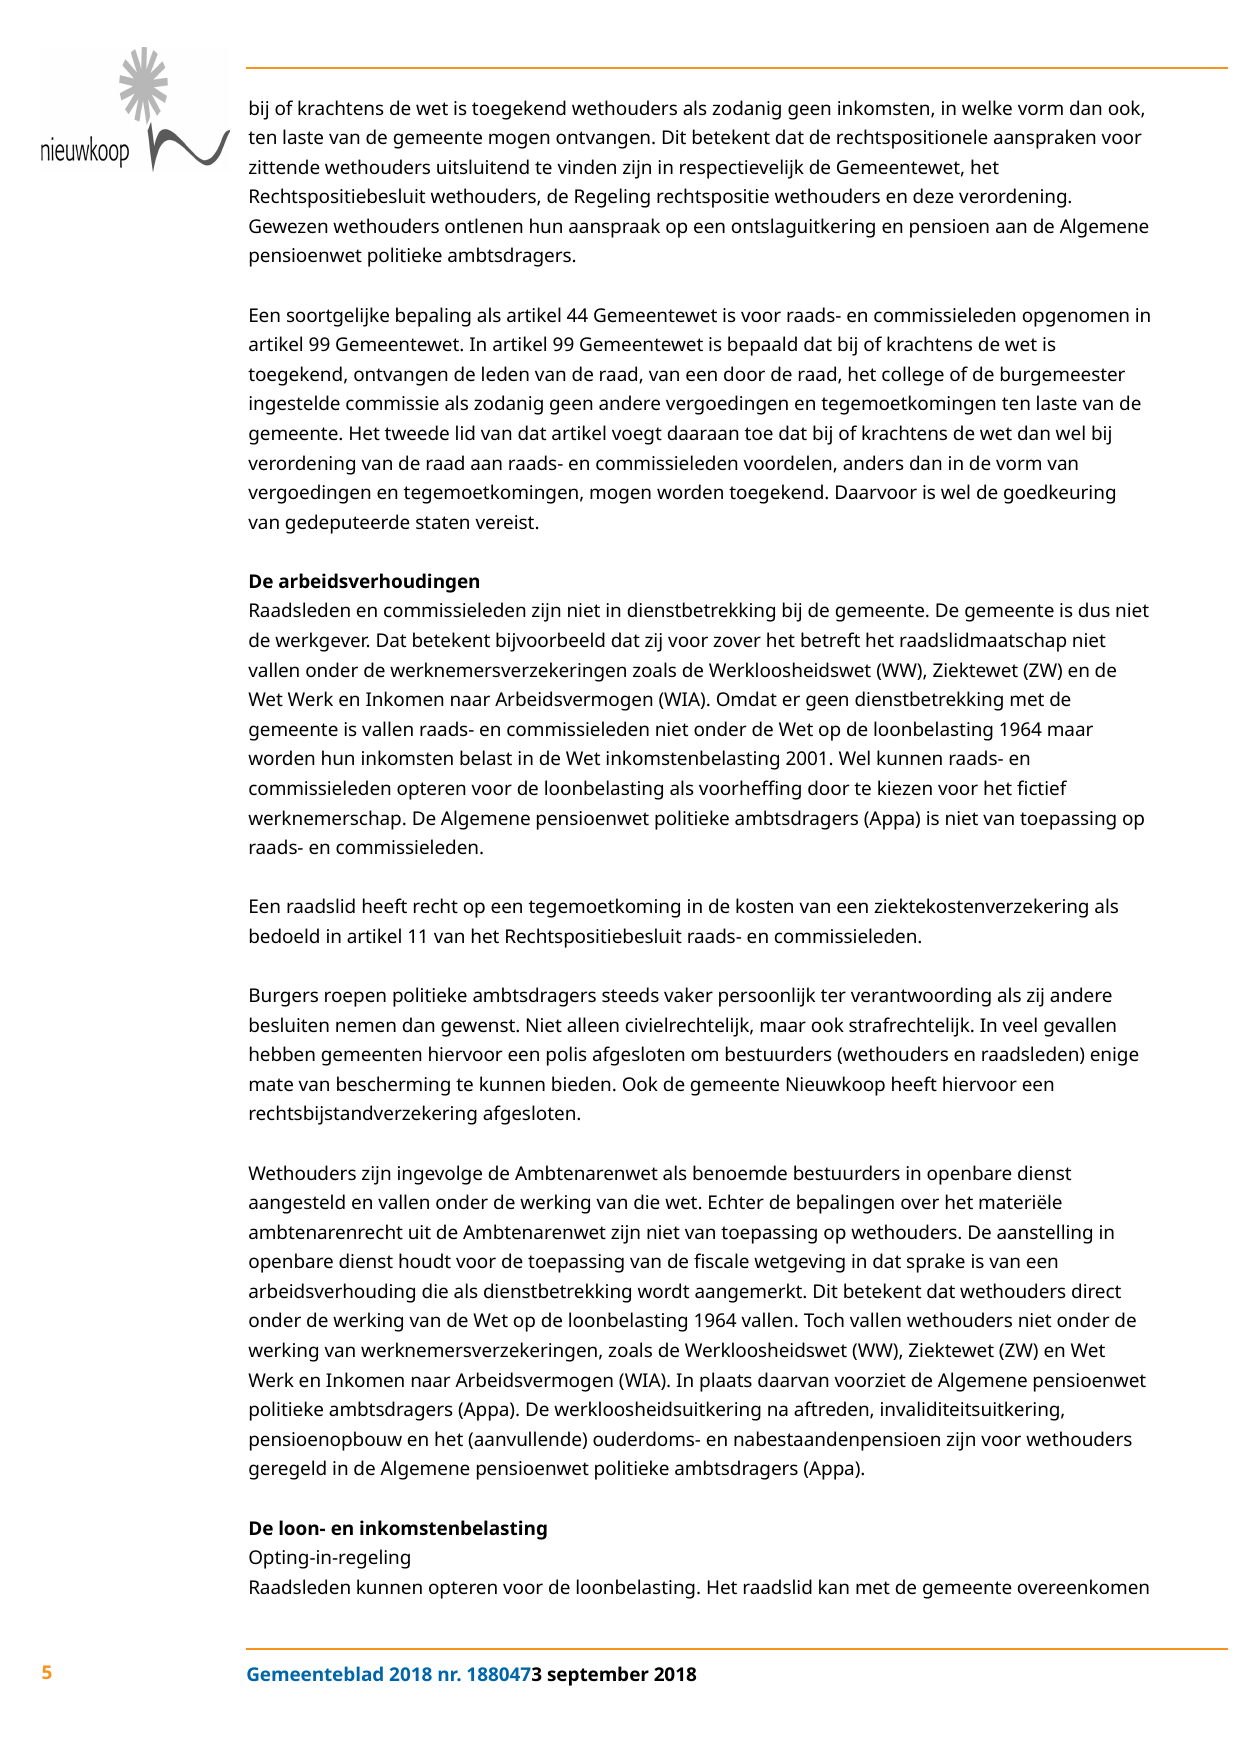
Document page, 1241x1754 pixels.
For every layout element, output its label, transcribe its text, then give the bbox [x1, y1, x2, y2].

picture [41, 47, 231, 172]
text Raadsleden en commissieleden zijn niet in dienstbetrekking bij de gemeente. De gemeente is dus niet de werkgever. Dat betekent bijvoorbeeld dat zij voor zover het betreft het raadslidmaatschap niet vallen onder de werknemersverzekeringen zoals de Werkloosheidswet (WW), Ziektewet (ZW) en de Wet Werk en Inkomen naar Arbeidsvermogen (WIA). Omdat er geen dienstbetrekking met de gemeente is vallen raads- en commissieleden niet onder de Wet op de loonbelasting 1964 maar worden hun inkomsten belast in de Wet inkomstenbelasting 2001. Wel kunnen raads- en commissieleden opteren voor de loonbelasting als voorheffing door te kiezen voor het fictief werknemerschap. De Algemene pensioenwet politieke ambtsdragers (Appa) is niet van toepassing op raads- en commissieleden. [248, 598, 1152, 860]
text Raadsleden kunnen opteren voor de loonbelasting. Het raadslid kan met de gemeente overeenkomen [248, 1574, 1152, 1600]
text Opting-in-regeling [248, 1544, 1152, 1570]
text De arbeidsverhoudingen [248, 568, 1152, 594]
text De loon- en inkomstenbelasting [248, 1515, 1152, 1541]
text Burgers roepen politieke ambtsdragers steeds vaker persoonlijk ter verantwoording als zij andere besluiten nemen dan gewenst. Niet alleen civielrechtelijk, maar ook strafrechtelijk. In veel gevallen hebben gemeenten hiervoor een polis afgesloten om bestuurders (wethouders en raadsleden) enige mate van bescherming te kunnen bieden. Ook de gemeente Nieuwkoop heeft hiervoor een rechtsbijstandverzekering afgesloten. [248, 982, 1152, 1126]
text Een soortgelijke bepaling als artikel 44 Gemeentewet is voor raads- en commissieleden opgenomen in artikel 99 Gemeentewet. In artikel 99 Gemeentewet is bepaald dat bij of krachtens de wet is toegekend, ontvangen de leden van de raad, van een door de raad, het college of de burgemeester ingestelde commissie als zodanig geen andere vergoedingen en tegemoetkomingen ten laste van de gemeente. Het tweede lid van dat artikel voegt daaraan toe dat bij of krachtens de wet dan wel bij verordening van de raad aan raads- en commissieleden voordelen, anders dan in de vorm van vergoedingen en tegemoetkomingen, mogen worden toegekend. Daarvoor is wel de goedkeuring van gedeputeerde staten vereist. [248, 302, 1152, 535]
text bij of krachtens de wet is toegekend wethouders als zodanig geen inkomsten, in welke vorm dan ook, ten laste van de gemeente mogen ontvangen. Dit betekent dat de rechtspositionele aanspraken voor zittende wethouders uitsluitend te vinden zijn in respectievelijk de Gemeentewet, het Rechtspositiebesluit wethouders, de Regeling rechtspositie wethouders en deze verordening. Gewezen wethouders ontlenen hun aanspraak op een ontslaguitkering en pensioen aan de Algemene pensioenwet politieke ambtsdragers. [248, 95, 1152, 268]
text Een raadslid heeft recht op een tegemoetkoming in de kosten van een ziektekostenverzekering als bedoeld in artikel 11 van het Rechtspositiebesluit raads- en commissieleden. [248, 893, 1152, 949]
text Wethouders zijn ingevolge de Ambtenarenwet als benoemde bestuurders in openbare dienst aangesteld en vallen onder de werking van die wet. Echter de bepalingen over het materiële ambtenarenrecht uit de Ambtenarenwet zijn niet van toepassing op wethouders. De aanstelling in openbare dienst houdt voor de toepassing van de fiscale wetgeving in dat sprake is van een arbeidsverhouding die als dienstbetrekking wordt aangemerkt. Dit betekent dat wethouders direct onder de werking van de Wet op de loonbelasting 1964 vallen. Toch vallen wethouders niet onder de werking van werknemersverzekeringen, zoals de Werkloosheidswet (WW), Ziektewet (ZW) en Wet Werk en Inkomen naar Arbeidsvermogen (WIA). In plaats daarvan voorziet de Algemene pensioenwet politieke ambtsdragers (Appa). De werkloosheidsuitkering na aftreden, invaliditeitsuitkering, pensioenopbouw en het (aanvullende) ouderdoms- en nabestaandenpensioen zijn voor wethouders geregeld in de Algemene pensioenwet politieke ambtsdragers (Appa). [248, 1160, 1152, 1481]
